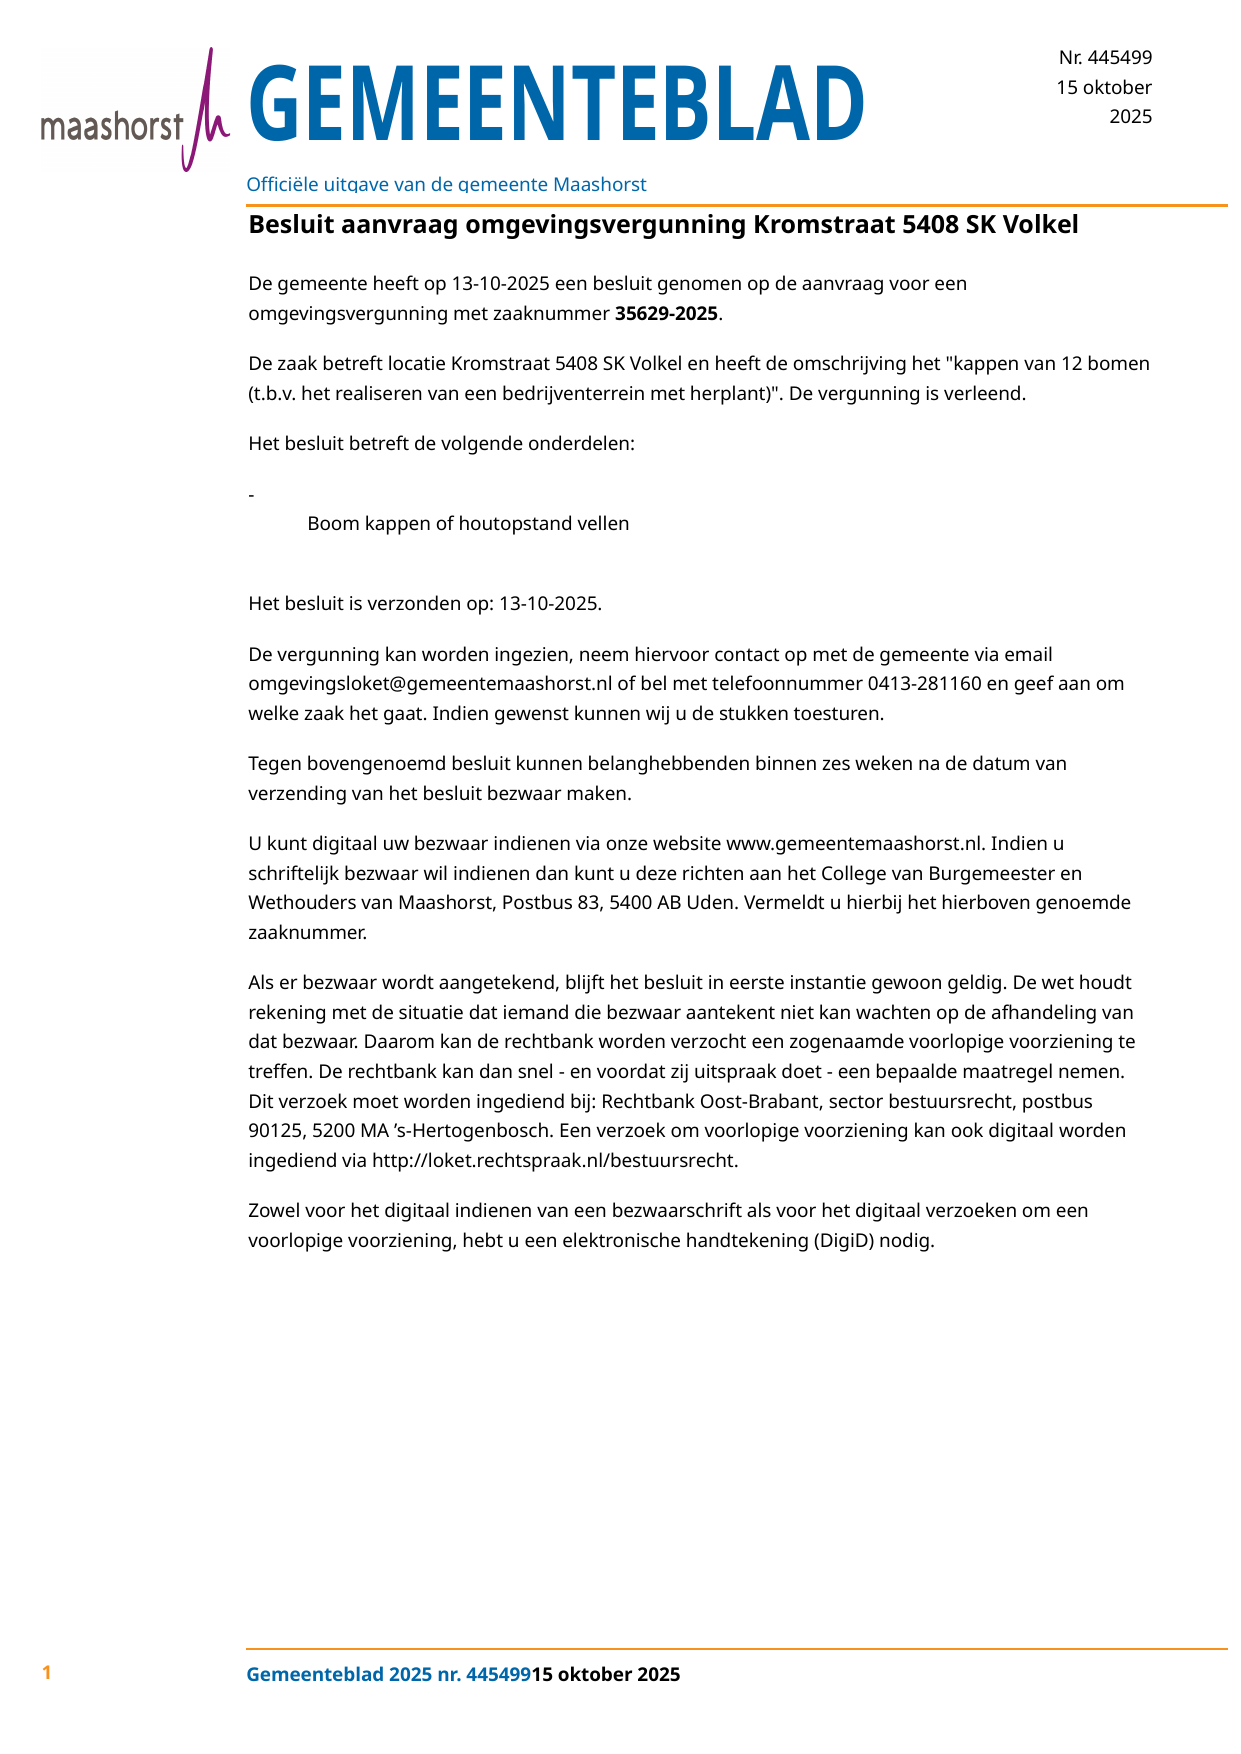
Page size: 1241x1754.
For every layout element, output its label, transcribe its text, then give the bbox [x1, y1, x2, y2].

text U kunt digitaal uw bezwaar indienen via onze website www.gemeentemaashorst.nl. Indien u schriftelijk bezwaar wil indienen dan kunt u deze richten aan het College van Burgemeester en Wethouders van Maashorst, Postbus 83, 5400 AB Uden. Vermeldt u hierbij het hierboven genoemde zaaknummer. [248, 830, 1152, 945]
list Boom kappen of houtopstand vellen [248, 510, 1152, 536]
text Als er bezwaar wordt aangetekend, blijft het besluit in eerste instantie gewoon geldig. De wet houdt rekening met de situatie dat iemand die bezwaar aantekent niet kan wachten op de afhandeling van dat bezwaar. Daarom kan de rechtbank worden verzocht een zogenaamde voorlopige voorziening te treffen. De rechtbank kan dan snel - en voordat zij uitspraak doet - een bepaalde maatregel nemen. Dit verzoek moet worden ingediend bij: Rechtbank Oost-Brabant, sector bestuursrecht, postbus 90125, 5200 MA ’s-Hertogenbosch. Een verzoek om voorlopige voorziening kan ook digitaal worden ingediend via http://loket.rechtspraak.nl/bestuursrecht. [248, 969, 1152, 1173]
text Zowel voor het digitaal indienen van een bezwaarschrift als voor het digitaal verzoeken om een voorlopige voorziening, hebt u een elektronische handtekening (DigiD) nodig. [248, 1197, 1152, 1253]
text Het besluit is verzonden op: 13-10-2025. [248, 590, 1152, 616]
text Besluit aanvraag omgevingsvergunning Kromstraat 5408 SK Volkel [248, 207, 1152, 241]
text De zaak betreft locatie Kromstraat 5408 SK Volkel en heeft de omschrijving het "kappen van 12 bomen (t.b.v. het realiseren van een bedrijventerrein met herplant)". De vergunning is verleend. [248, 350, 1152, 406]
picture [41, 47, 231, 172]
text Tegen bovengenoemd besluit kunnen belanghebbenden binnen zes weken na de datum van verzending van het besluit bezwaar maken. [248, 750, 1152, 806]
text Het besluit betreft de volgende onderdelen: [248, 430, 1152, 456]
text De vergunning kan worden ingezien, neem hiervoor contact op met de gemeente via email omgevingsloket@gemeentemaashorst.nl of bel met telefoonnummer 0413-281160 en geef aan om welke zaak het gaat. Indien gewenst kunnen wij u de stukken toesturen. [248, 641, 1152, 726]
text De gemeente heeft op 13-10-2025 een besluit genomen op de aanvraag voor een omgevingsvergunning met zaaknummer 35629-2025. [248, 270, 1152, 326]
